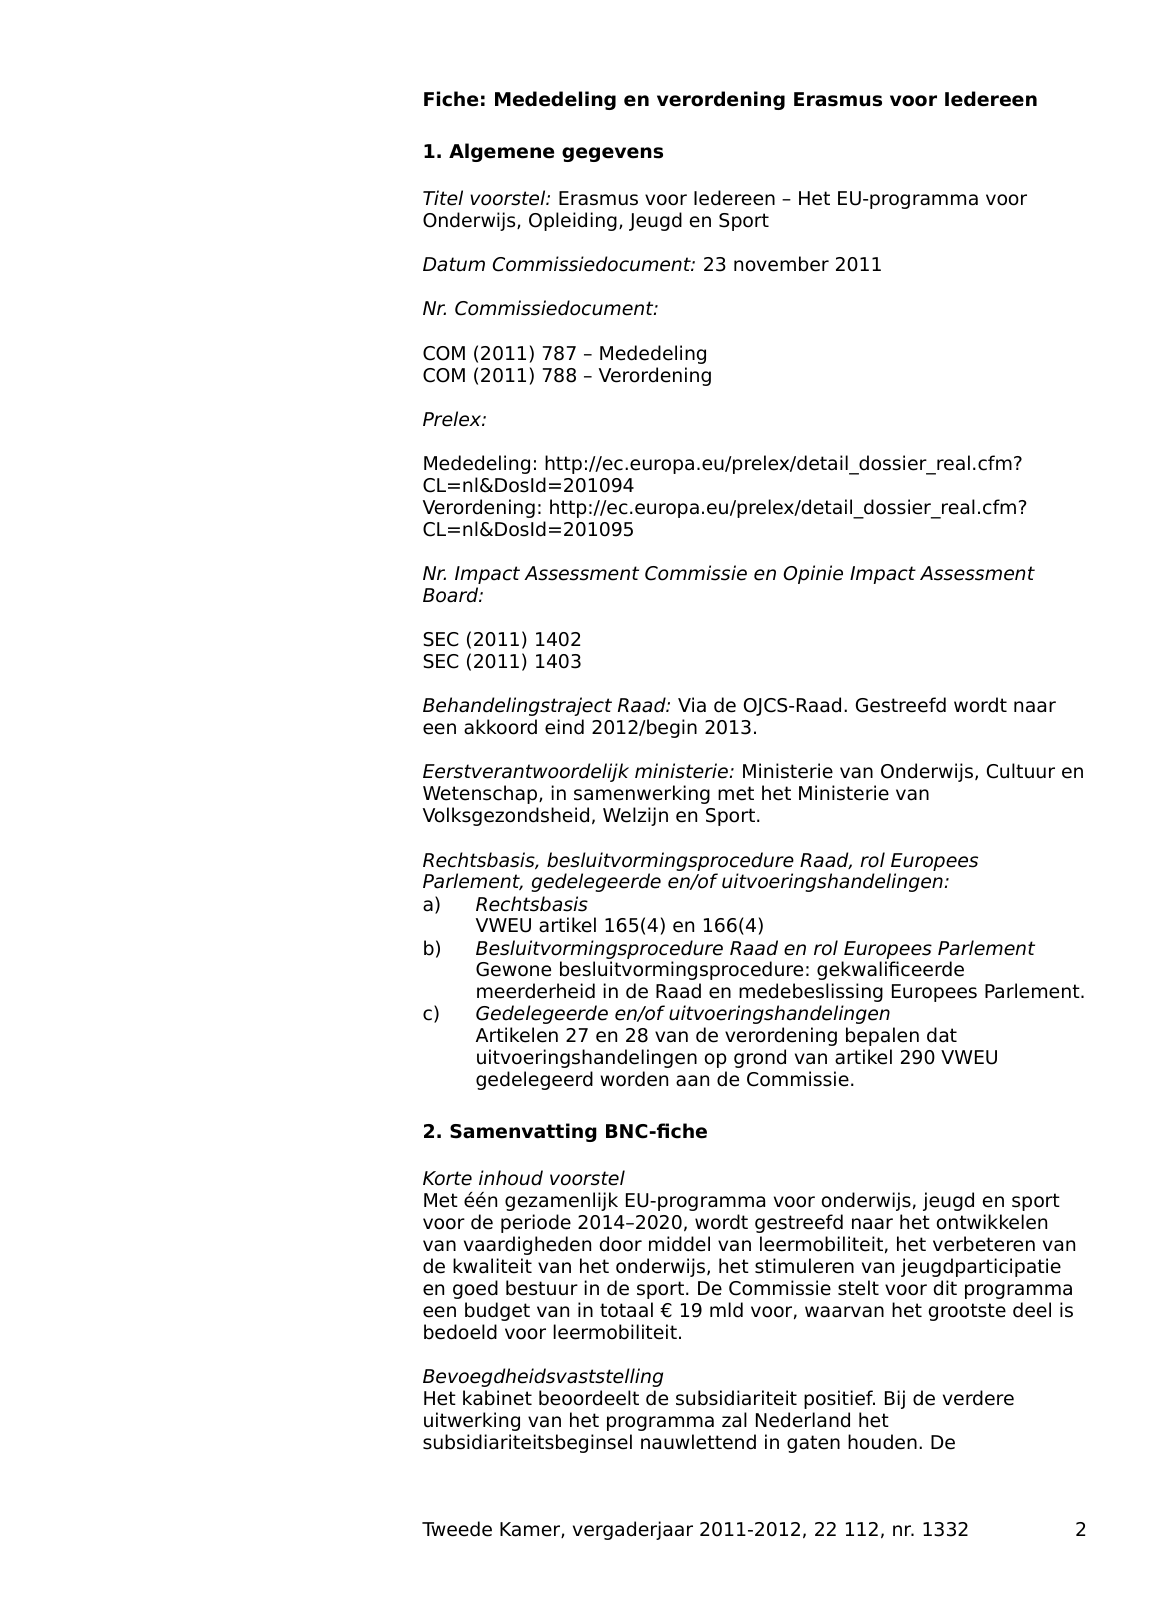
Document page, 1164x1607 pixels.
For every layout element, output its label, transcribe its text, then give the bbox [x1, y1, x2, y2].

text Behandelingstraject Raad: Via de OJCS-Raad. Gestreefd wordt naar een akkoord eind 2012/begin 2013. [422, 695, 1087, 739]
subtitle Prelex: [422, 409, 1087, 431]
subtitle 2. Samenvatting BNC-fiche [422, 1121, 1087, 1143]
text COM (2011) 787 – Mededeling [422, 342, 1087, 364]
text Mededeling: http://ec.europa.eu/prelex/detail_dossier_real.cfm?CL=nl&DosId=201094 [422, 453, 1087, 497]
text Artikelen 27 en 28 van de verordening bepalen dat uitvoeringshandelingen op grond van artikel 290 VWEU gedelegeerd worden aan de Commissie. [475, 1025, 1087, 1091]
subtitle Nr. Commissiedocument: [422, 298, 1087, 320]
subtitle Nr. Impact Assessment Commissie en Opinie Impact Assessment Board: [422, 563, 1087, 607]
subtitle Rechtsbasis, besluitvormingsprocedure Raad, rol Europees Parlement, gedelegeerde en/of uitvoeringshandelingen: [422, 849, 1087, 893]
text COM (2011) 788 – Verordening [422, 364, 1087, 386]
subtitle Bevoegdheidsvaststelling [422, 1366, 1087, 1388]
text SEC (2011) 1403 [422, 651, 1087, 673]
text Gewone besluitvormingsprocedure: gekwalificeerde meerderheid in de Raad en medebeslissing Europees Parlement. [475, 959, 1087, 1003]
subtitle 1. Algemene gegevens [422, 141, 1087, 163]
text Het kabinet beoordeelt de subsidiariteit positief. Bij de verdere uitwerking van het programma zal Nederland het subsidiariteitsbeginsel nauwlettend in gaten houden. De [422, 1388, 1087, 1454]
text Titel voorstel: Erasmus voor Iedereen – Het EU-programma voor Onderwijs, Opleiding, Jeugd en Sport [422, 188, 1087, 232]
text Eerstverantwoordelijk ministerie: Ministerie van Onderwijs, Cultuur en Wetenschap, in samenwerking met het Ministerie van Volksgezondsheid, Welzijn en Sport. [422, 761, 1087, 827]
text Verordening: http://ec.europa.eu/prelex/detail_dossier_real.cfm?CL=nl&DosId=201095 [422, 497, 1087, 541]
subtitle Fiche: Mededeling en verordening Erasmus voor Iedereen [422, 89, 1087, 111]
subtitle Korte inhoud voorstel [422, 1168, 1087, 1190]
text SEC (2011) 1402 [422, 629, 1087, 651]
text VWEU artikel 165(4) en 166(4) [475, 915, 1087, 937]
text b) Besluitvormingsprocedure Raad en rol Europees Parlement [422, 937, 1087, 959]
text a) Rechtsbasis [422, 893, 1087, 915]
text Met één gezamenlijk EU-programma voor onderwijs, jeugd en sport voor de periode 2014–2020, wordt gestreefd naar het ontwikkelen van vaardigheden door middel van leermobiliteit, het verbeteren van de kwaliteit van het onderwijs, het stimuleren van jeugdparticipatie en goed bestuur in de sport. De Commissie stelt voor dit programma een budget van in totaal € 19 mld voor, waarvan het grootste deel is bedoeld voor leermobiliteit. [422, 1190, 1087, 1344]
text c) Gedelegeerde en/of uitvoeringshandelingen [422, 1003, 1087, 1025]
text Datum Commissiedocument: 23 november 2011 [422, 254, 1087, 276]
